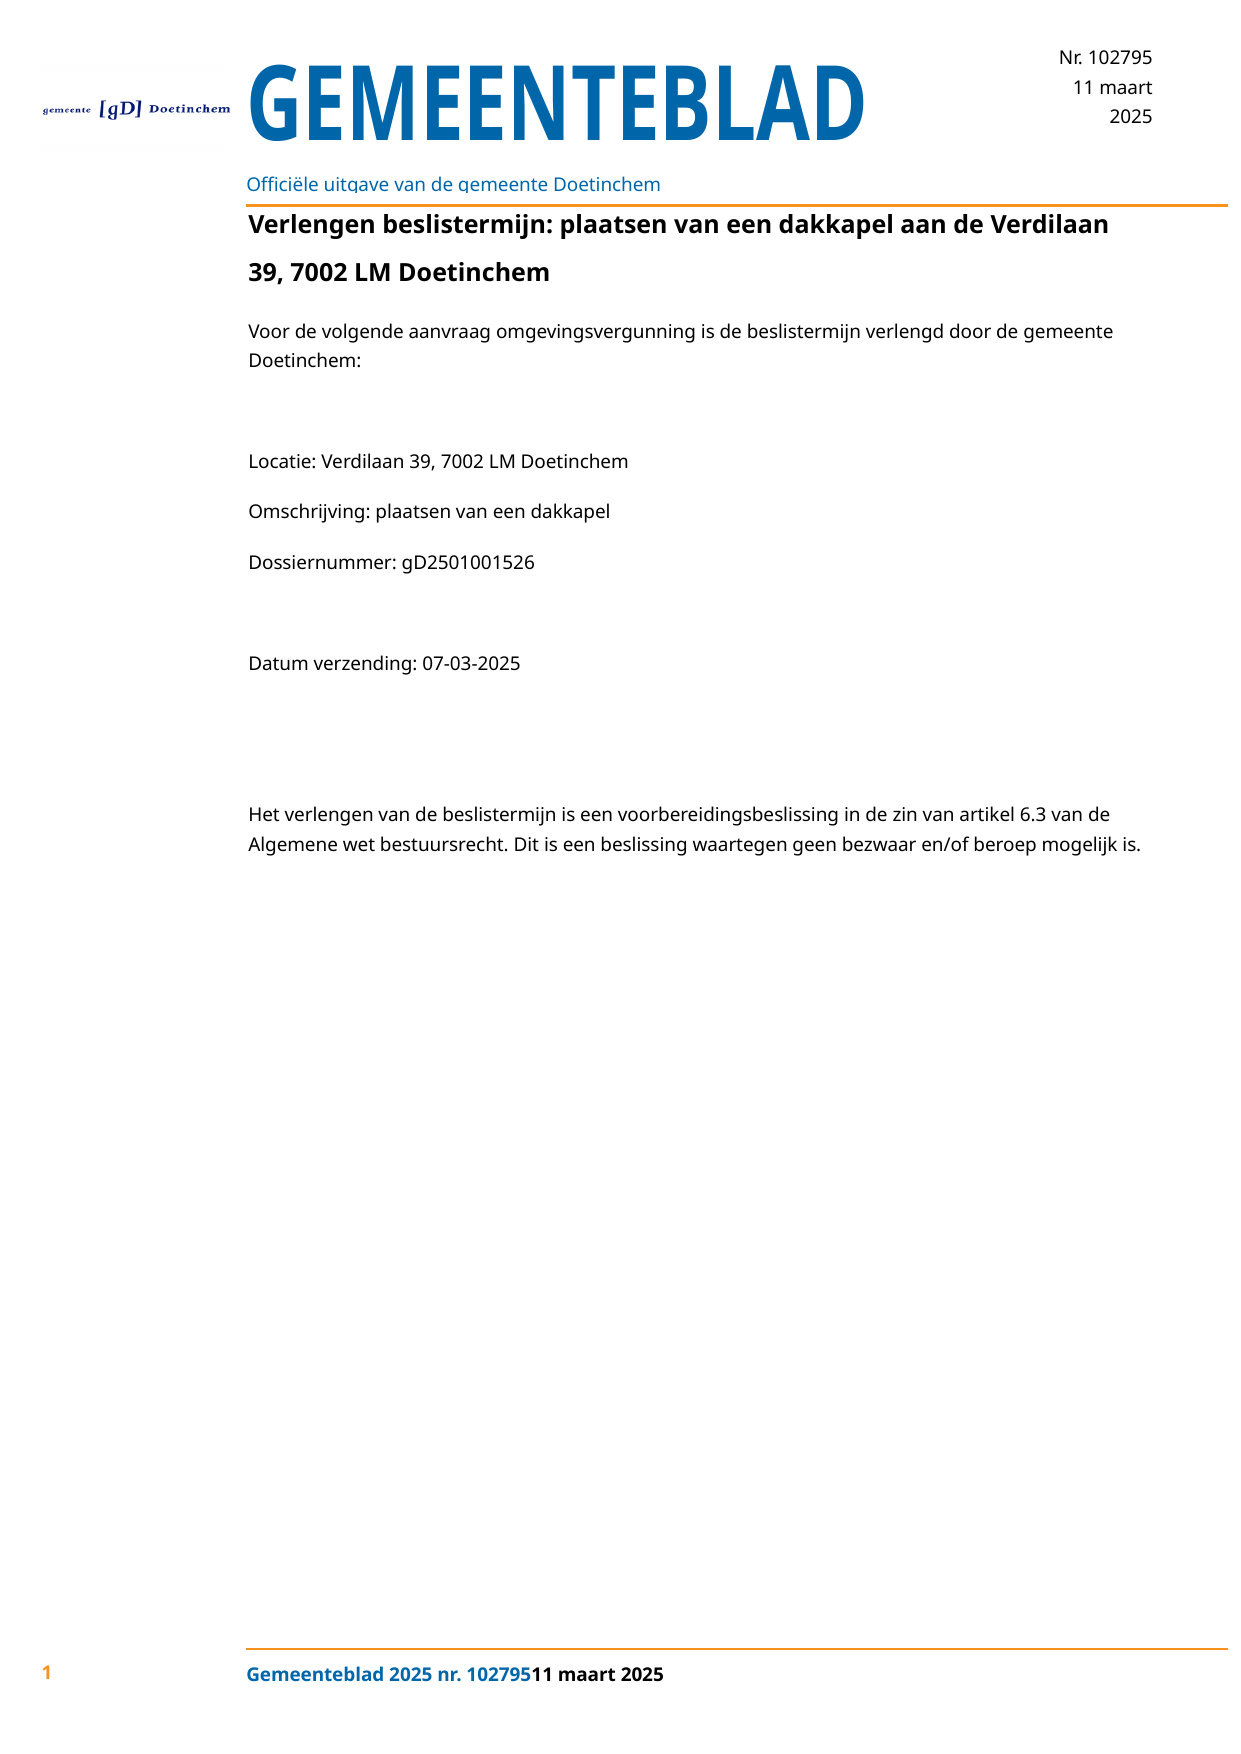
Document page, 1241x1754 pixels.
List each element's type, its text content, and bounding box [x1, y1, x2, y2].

text Omschrijving: plaatsen van een dakkapel [248, 499, 1152, 524]
text Locatie: Verdilaan 39, 7002 LM Doetinchem [248, 448, 1152, 474]
text Dossiernummer: gD2501001526 [248, 549, 1152, 575]
text Voor de volgende aanvraag omgevingsvergunning is de beslistermijn verlengd door de gemeente Doetinchem: [248, 318, 1152, 373]
picture [41, 47, 231, 172]
text Datum verzending: 07-03-2025 [248, 650, 1152, 676]
text Het verlengen van de beslistermijn is een voorbereidingsbeslissing in de zin van artikel 6.3 van de Algemene wet bestuursrecht. Dit is een beslissing waartegen geen bezwaar en/of beroep mogelijk is. [248, 801, 1152, 857]
text Verlengen beslistermijn: plaatsen van een dakkapel aan de Verdilaan 39, 7002 LM Doetinchem [248, 207, 1152, 288]
